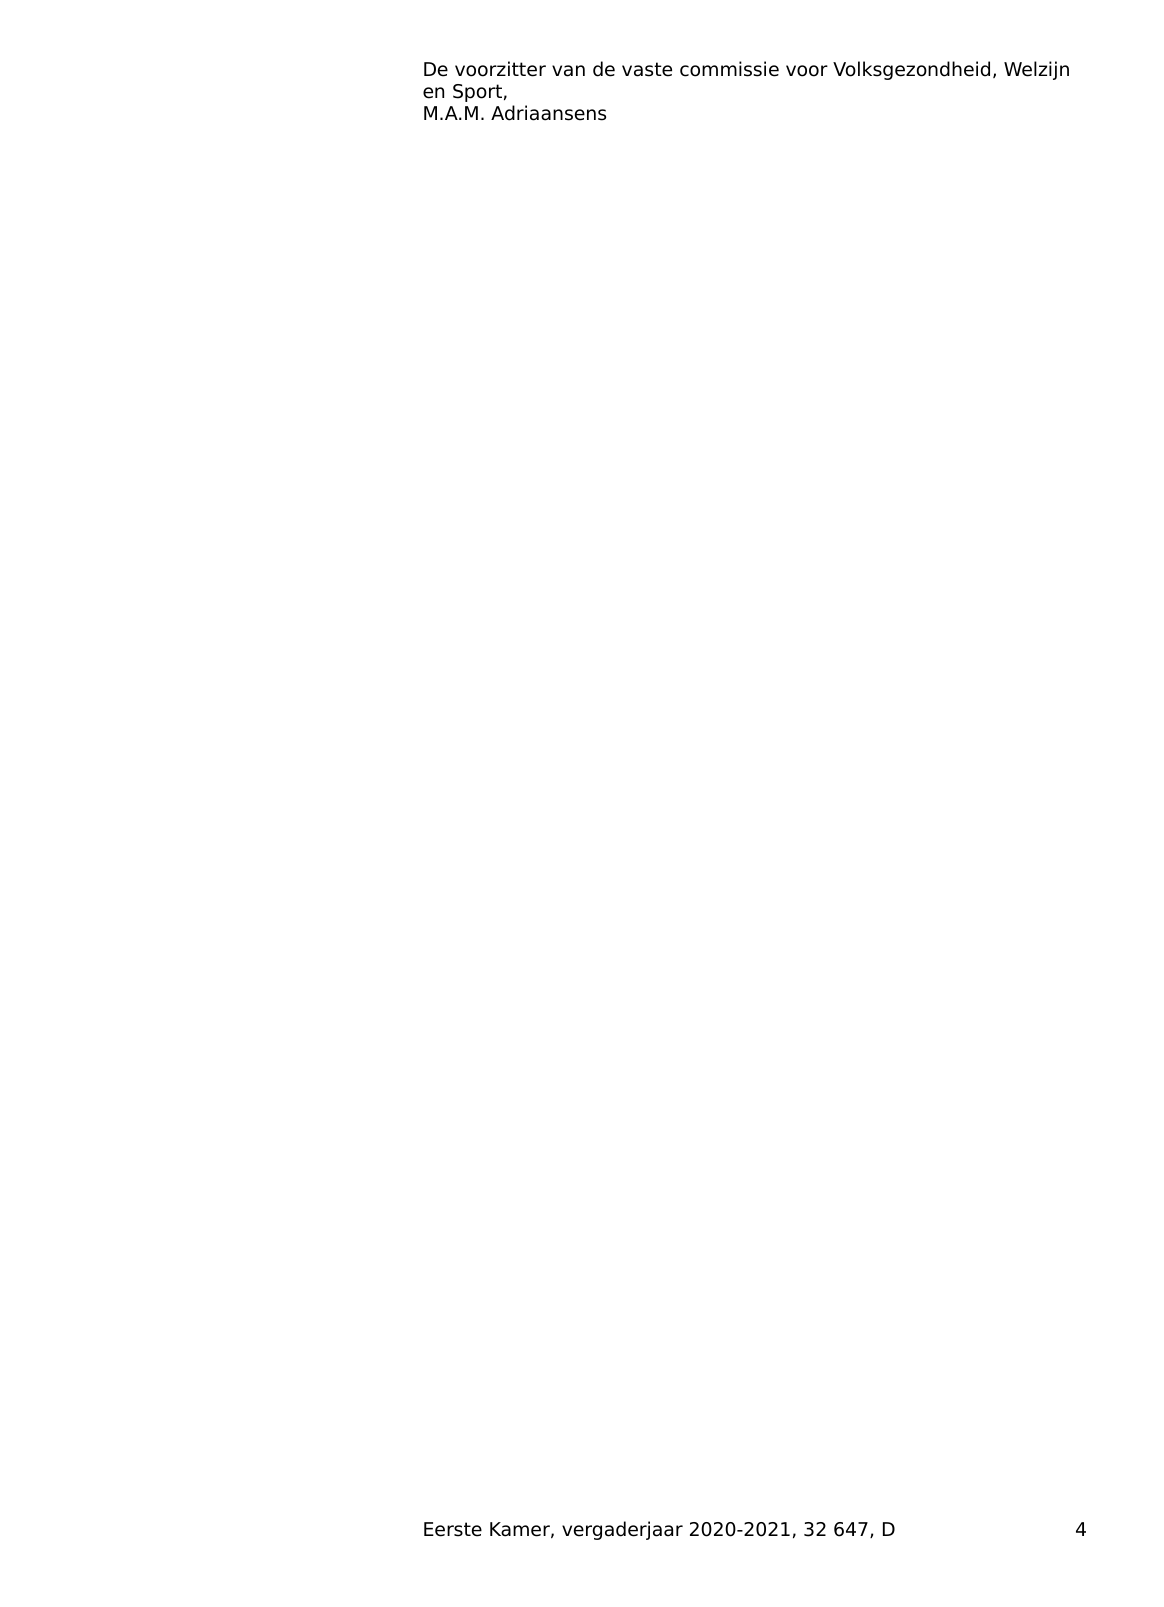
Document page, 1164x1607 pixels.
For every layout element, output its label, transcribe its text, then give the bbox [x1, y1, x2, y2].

text De voorzitter van de vaste commissie voor Volksgezondheid, Welzijn en Sport, M.A.M. Adriaansens [422, 59, 1087, 125]
